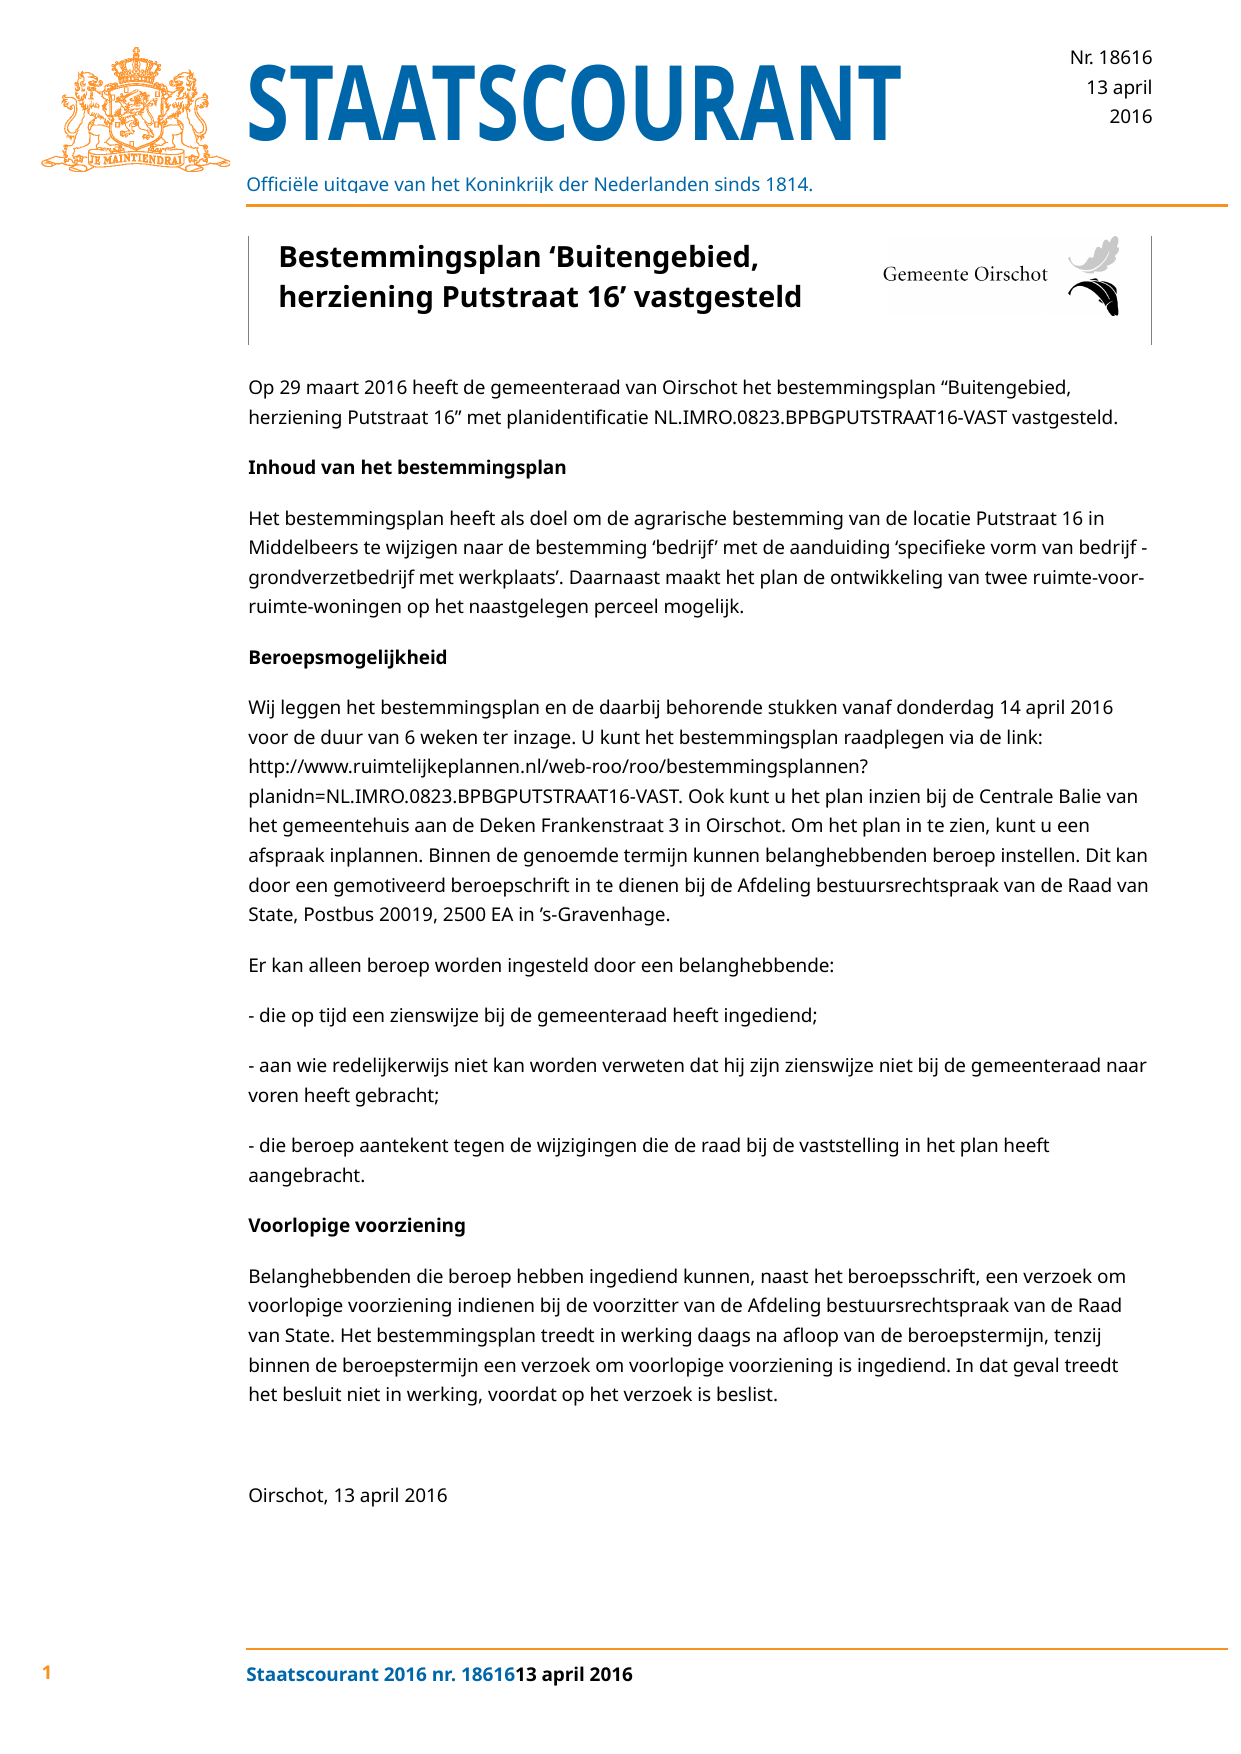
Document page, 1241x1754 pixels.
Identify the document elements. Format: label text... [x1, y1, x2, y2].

picture [41, 47, 231, 172]
text Voorlopige voorziening [248, 1213, 1152, 1238]
text Belanghebbenden die beroep hebben ingediend kunnen, naast het beroepsschrift, een verzoek om voorlopige voorziening indienen bij de voorzitter van de Afdeling bestuursrechtspraak van de Raad van State. Het bestemmingsplan treedt in werking daags na afloop van de beroepstermijn, tenzij binnen de beroepstermijn een verzoek om voorlopige voorziening is ingediend. In dat geval treedt het besluit niet in werking, voordat op het verzoek is beslist. [248, 1263, 1152, 1407]
text Inhoud van het bestemmingsplan [248, 454, 1152, 480]
picture [882, 236, 1119, 316]
text - die beroep aantekent tegen de wijzigingen die de raad bij de vaststelling in het plan heeft aangebracht. [248, 1133, 1152, 1188]
text - die op tijd een zienswijze bij de gemeenteraad heeft ingediend; [248, 1002, 1152, 1028]
text Wij leggen het bestemmingsplan en de daarbij behorende stukken vanaf donderdag 14 april 2016 voor de duur van 6 weken ter inzage. U kunt het bestemmingsplan raadplegen via de link: http://www.ruimtelijkeplannen.nl/web-roo/roo/bestemmingsplannen?planidn=NL.IMRO.0823.BPBGPUTSTRAAT16-VAST. Ook kunt u het plan inzien bij de Centrale Balie van het gemeentehuis aan de Deken Frankenstraat 3 in Oirschot. Om het plan in te zien, kunt u een afspraak inplannen. Binnen de genoemde termijn kunnen belanghebbenden beroep instellen. Dit kan door een gemotiveerd beroepschrift in te dienen bij de Afdeling bestuursrechtspraak van de Raad van State, Postbus 20019, 2500 EA in ’s-Gravenhage. [248, 694, 1152, 927]
text Beroepsmogelijkheid [248, 644, 1152, 669]
text Er kan alleen beroep worden ingesteld door een belanghebbende: [248, 952, 1152, 977]
text Op 29 maart 2016 heeft de gemeenteraad van Oirschot het bestemmingsplan “Buitengebied, herziening Putstraat 16” met planidentificatie NL.IMRO.0823.BPBGPUTSTRAAT16-VAST vastgesteld. [248, 374, 1152, 429]
text - aan wie redelijkerwijs niet kan worden verweten dat hij zijn zienswijze niet bij de gemeenteraad naar voren heeft gebracht; [248, 1053, 1152, 1108]
table_header Bestemmingsplan ‘Buitengebied, herziening Putstraat 16’ vastgesteld [249, 236, 850, 345]
text Oirschot, 13 april 2016 [248, 1482, 1152, 1508]
table_header [850, 236, 1151, 345]
text Het bestemmingsplan heeft als doel om de agrarische bestemming van de locatie Putstraat 16 in Middelbeers te wijzigen naar de bestemming ‘bedrijf’ met de aanduiding ‘specifieke vorm van bedrijf - grondverzetbedrijf met werkplaats’. Daarnaast maakt het plan de ontwikkeling van twee ruimte-voor-ruimte-woningen op het naastgelegen perceel mogelijk. [248, 505, 1152, 619]
